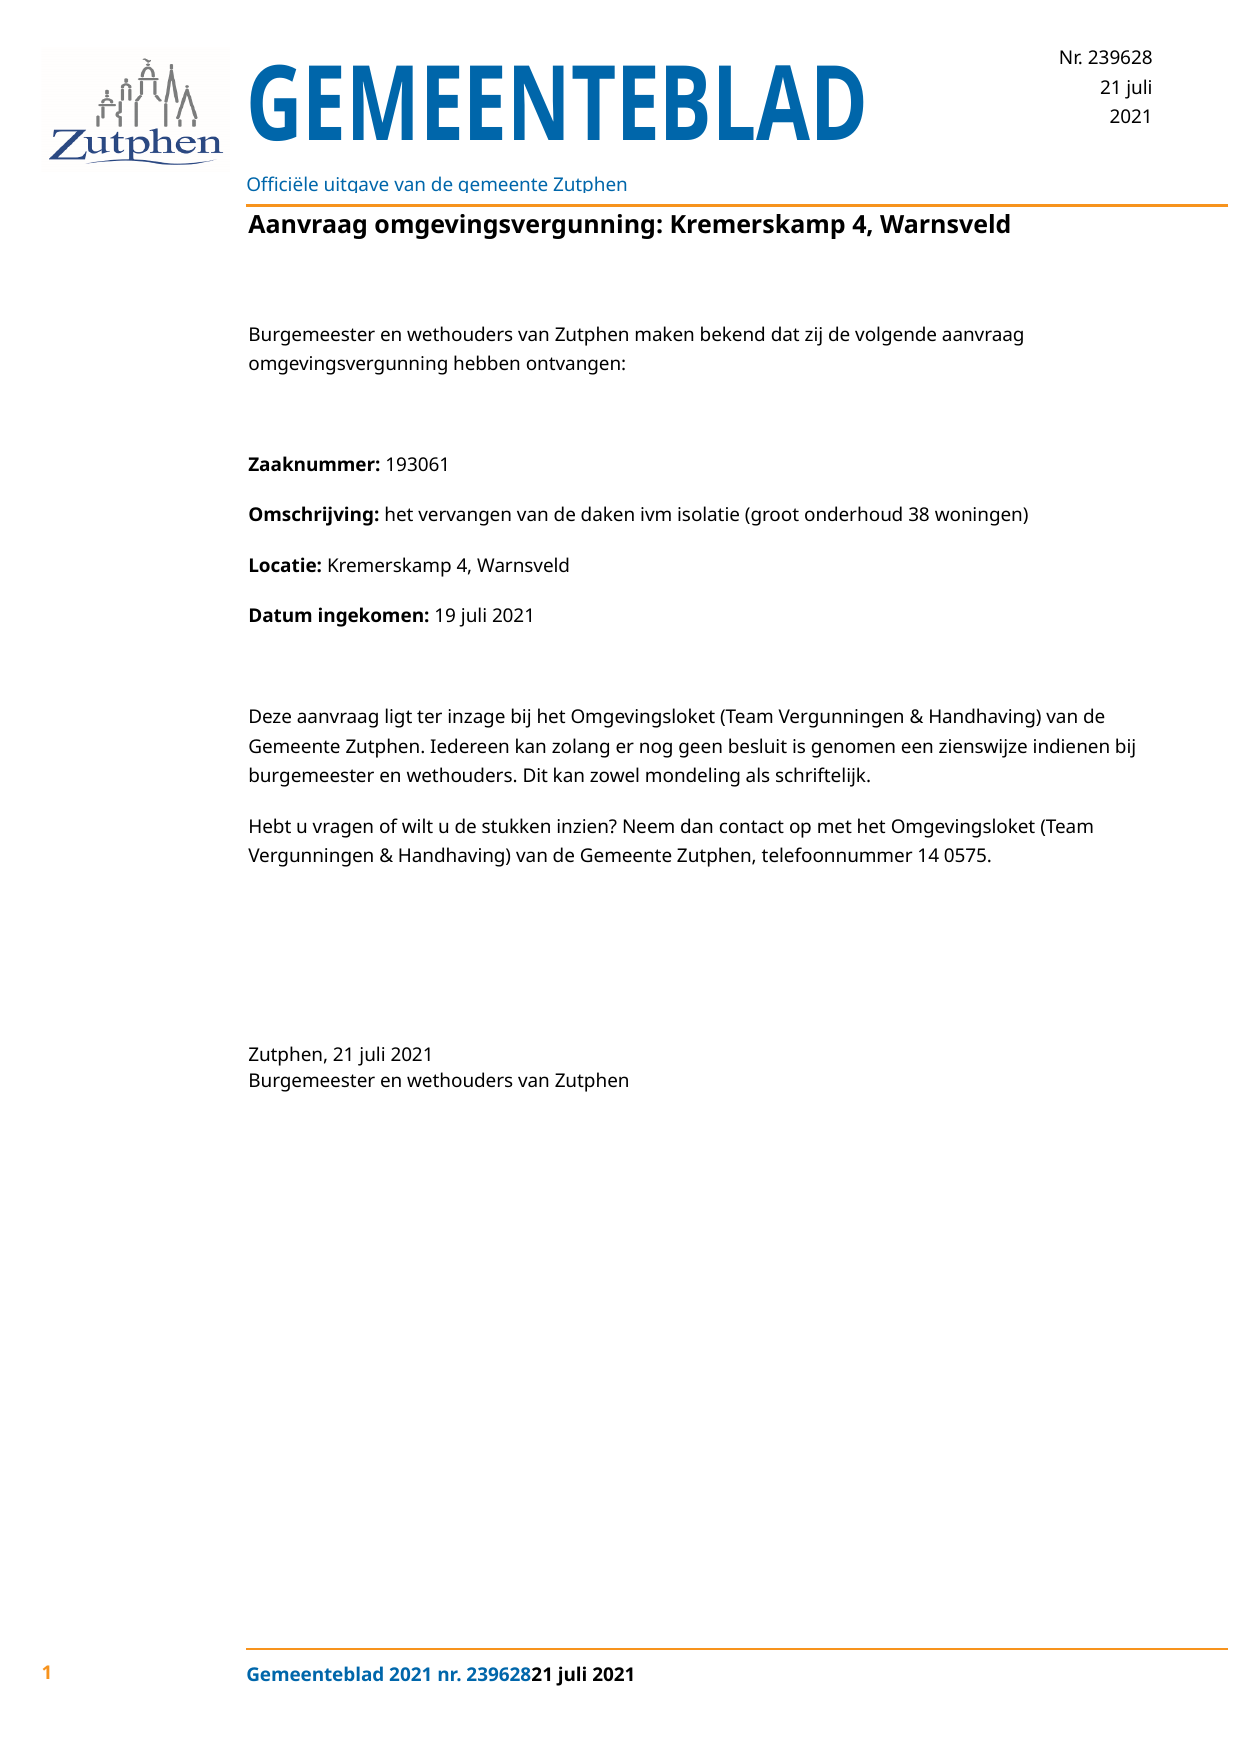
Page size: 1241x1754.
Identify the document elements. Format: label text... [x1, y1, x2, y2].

text Hebt u vragen of wilt u de stukken inzien? Neem dan contact op met het Omgevingsloket (Team Vergunningen & Handhaving) van de Gemeente Zutphen, telefoonnummer 14 0575. [248, 813, 1152, 868]
text Zaaknummer: 193061 [248, 451, 1152, 477]
text Locatie: Kremerskamp 4, Warnsveld [248, 552, 1152, 578]
text Omschrijving: het vervangen van de daken ivm isolatie (groot onderhoud 38 woningen) [248, 502, 1152, 527]
picture [41, 47, 231, 172]
text Datum ingekomen: 19 juli 2021 [248, 602, 1152, 628]
text Burgemeester en wethouders van Zutphen [248, 1067, 1152, 1093]
text Zutphen, 21 juli 2021 [248, 1041, 1152, 1067]
text Deze aanvraag ligt ter inzage bij het Omgevingsloket (Team Vergunningen & Handhaving) van de Gemeente Zutphen. Iedereen kan zolang er nog geen besluit is genomen een zienswijze indienen bij burgemeester en wethouders. Dit kan zowel mondeling als schriftelijk. [248, 703, 1152, 788]
text Aanvraag omgevingsvergunning: Kremerskamp 4, Warnsveld [248, 207, 1152, 241]
text Burgemeester en wethouders van Zutphen maken bekend dat zij de volgende aanvraag omgevingsvergunning hebben ontvangen: [248, 321, 1152, 376]
